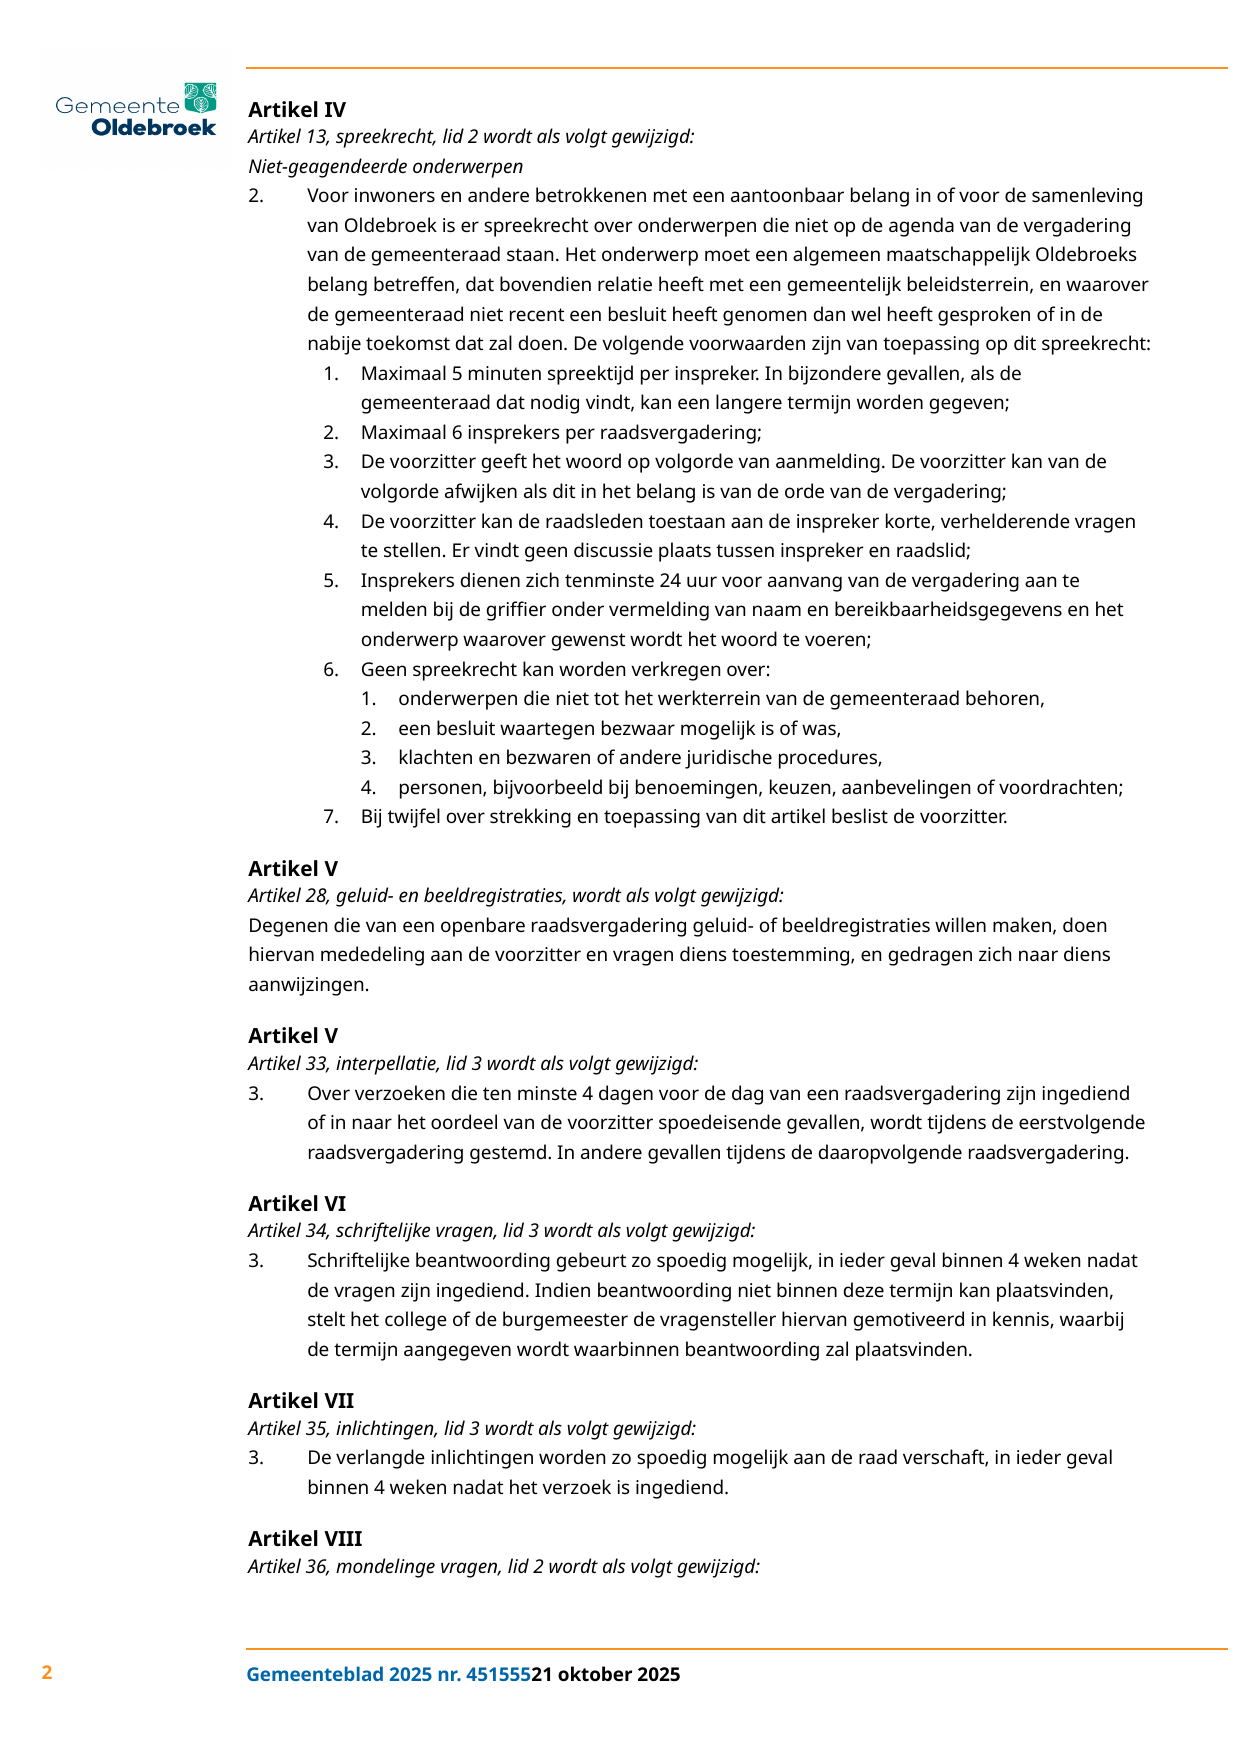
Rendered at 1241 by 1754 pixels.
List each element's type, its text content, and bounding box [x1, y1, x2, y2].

list De voorzitter geeft het woord op volgorde van aanmelding. De voorzitter kan van de volgorde afwijken als dit in het belang is van de orde van de vergadering; [323, 449, 1152, 504]
text Artikel 33, interpellatie, lid 3 wordt als volgt gewijzigd: [248, 1050, 1152, 1076]
list Maximaal 5 minuten spreektijd per inspreker. In bijzondere gevallen, als de gemeenteraad dat nodig vindt, kan een langere termijn worden gegeven; [323, 360, 1152, 415]
text Artikel VIII [248, 1524, 1152, 1553]
text Artikel IV [248, 95, 1152, 123]
list onderwerpen die niet tot het werkterrein van de gemeenteraad behoren, [361, 685, 1152, 711]
list De verlangde inlichtingen worden zo spoedig mogelijk aan de raad verschaft, in ieder geval binnen 4 weken nadat het verzoek is ingediend. [248, 1444, 1152, 1500]
text Artikel 28, geluid- en beeldregistraties, wordt als volgt gewijzigd: [248, 882, 1152, 908]
list klachten en bezwaren of andere juridische procedures, [361, 744, 1152, 770]
text Artikel VI [248, 1189, 1152, 1218]
text Artikel VII [248, 1386, 1152, 1415]
list Schriftelijke beantwoording gebeurt zo spoedig mogelijk, in ieder geval binnen 4 weken nadat de vragen zijn ingediend. Indien beantwoording niet binnen deze termijn kan plaatsvinden, stelt het college of de burgemeester de vragensteller hiervan gemotiveerd in kennis, waarbij de termijn aangegeven wordt waarbinnen beantwoording zal plaatsvinden. [248, 1247, 1152, 1362]
text Artikel 34, schriftelijke vragen, lid 3 wordt als volgt gewijzigd: [248, 1218, 1152, 1243]
text Degenen die van een openbare raadsvergadering geluid- of beeldregistraties willen maken, doen hiervan mededeling aan de voorzitter en vragen diens toestemming, en gedragen zich naar diens aanwijzingen. [248, 912, 1152, 997]
list personen, bijvoorbeeld bij benoemingen, keuzen, aanbevelingen of voordrachten; [361, 774, 1152, 800]
text Artikel V [248, 1022, 1152, 1050]
list Voor inwoners en andere betrokkenen met een aantoonbaar belang in of voor de samenleving van Oldebroek is er spreekrecht over onderwerpen die niet op de agenda van de vergadering van de gemeenteraad staan. Het onderwerp moet een algemeen maatschappelijk Oldebroeks belang betreffen, dat bovendien relatie heeft met een gemeentelijk beleidsterrein, en waarover de gemeenteraad niet recent een besluit heeft genomen dan wel heeft gesproken of in de nabije toekomst dat zal doen. De volgende voorwaarden zijn van toepassing op dit spreekrecht: [248, 182, 1152, 356]
list De voorzitter kan de raadsleden toestaan aan de inspreker korte, verhelderende vragen te stellen. Er vindt geen discussie plaats tussen inspreker en raadslid; [323, 508, 1152, 563]
list Bij twijfel over strekking en toepassing van dit artikel beslist de voorzitter. [323, 804, 1152, 829]
list Over verzoeken die ten minste 4 dagen voor de dag van een raadsvergadering zijn ingediend of in naar het oordeel van de voorzitter spoedeisende gevallen, wordt tijdens de eerstvolgende raadsvergadering gestemd. In andere gevallen tijdens de daaropvolgende raadsvergadering. [248, 1080, 1152, 1164]
text Niet-geagendeerde onderwerpen [248, 153, 1152, 178]
list Insprekers dienen zich tenminste 24 uur voor aanvang van de vergadering aan te melden bij de griffier onder vermelding van naam en bereikbaarheidsgegevens en het onderwerp waarover gewenst wordt het woord te voeren; [323, 567, 1152, 652]
list Maximaal 6 insprekers per raadsvergadering; [323, 419, 1152, 445]
list Geen spreekrecht kan worden verkregen over: [323, 656, 1152, 681]
text Artikel 36, mondelinge vragen, lid 2 wordt als volgt gewijzigd: [248, 1553, 1152, 1579]
text Artikel V [248, 854, 1152, 882]
picture [41, 47, 231, 172]
list een besluit waartegen bezwaar mogelijk is of was, [361, 715, 1152, 741]
text Artikel 13, spreekrecht, lid 2 wordt als volgt gewijzigd: [248, 123, 1152, 149]
text Artikel 35, inlichtingen, lid 3 wordt als volgt gewijzigd: [248, 1415, 1152, 1441]
